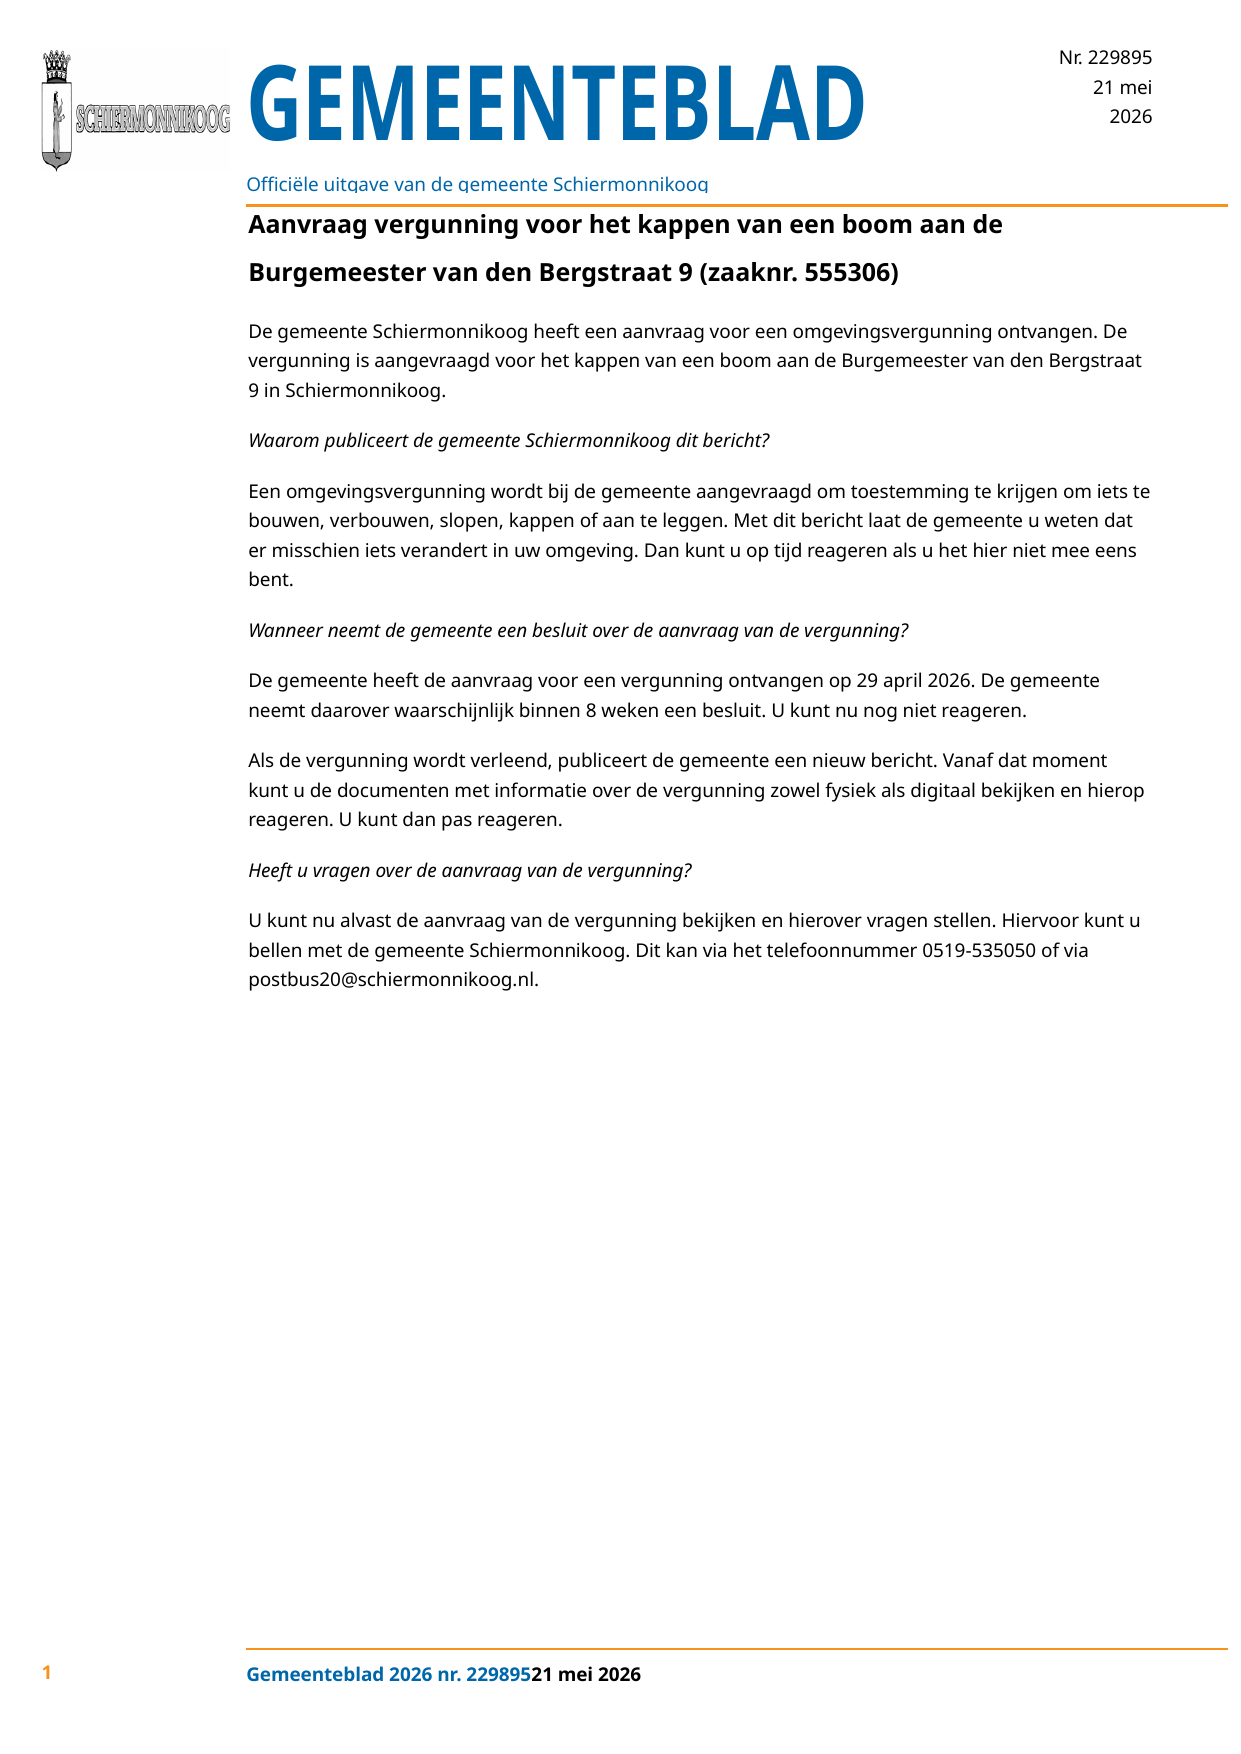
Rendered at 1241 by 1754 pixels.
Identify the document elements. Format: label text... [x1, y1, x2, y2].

text Aanvraag vergunning voor het kappen van een boom aan de Burgemeester van den Bergstraat 9 (zaaknr. 555306) [248, 207, 1152, 288]
picture [41, 47, 231, 172]
text Waarom publiceert de gemeente Schiermonnikoog dit bericht? [248, 427, 1152, 453]
text De gemeente Schiermonnikoog heeft een aanvraag voor een omgevingsvergunning ontvangen. De vergunning is aangevraagd voor het kappen van een boom aan de Burgemeester van den Bergstraat 9 in Schiermonnikoog. [248, 318, 1152, 403]
text Een omgevingsvergunning wordt bij de gemeente aangevraagd om toestemming te krijgen om iets te bouwen, verbouwen, slopen, kappen of aan te leggen. Met dit bericht laat de gemeente u weten dat er misschien iets verandert in uw omgeving. Dan kunt u op tijd reageren als u het hier niet mee eens bent. [248, 478, 1152, 592]
text U kunt nu alvast de aanvraag van de vergunning bekijken en hierover vragen stellen. Hiervoor kunt u bellen met de gemeente Schiermonnikoog. Dit kan via het telefoonnummer 0519-535050 of via postbus20@schiermonnikoog.nl. [248, 907, 1152, 992]
text De gemeente heeft de aanvraag voor een vergunning ontvangen op 29 april 2026. De gemeente neemt daarover waarschijnlijk binnen 8 weken een besluit. U kunt nu nog niet reageren. [248, 667, 1152, 723]
text Heeft u vragen over de aanvraag van de vergunning? [248, 857, 1152, 883]
text Als de vergunning wordt verleend, publiceert de gemeente een nieuw bericht. Vanaf dat moment kunt u de documenten met informatie over de vergunning zowel fysiek als digitaal bekijken en hierop reageren. U kunt dan pas reageren. [248, 747, 1152, 832]
text Wanneer neemt de gemeente een besluit over de aanvraag van de vergunning? [248, 617, 1152, 643]
